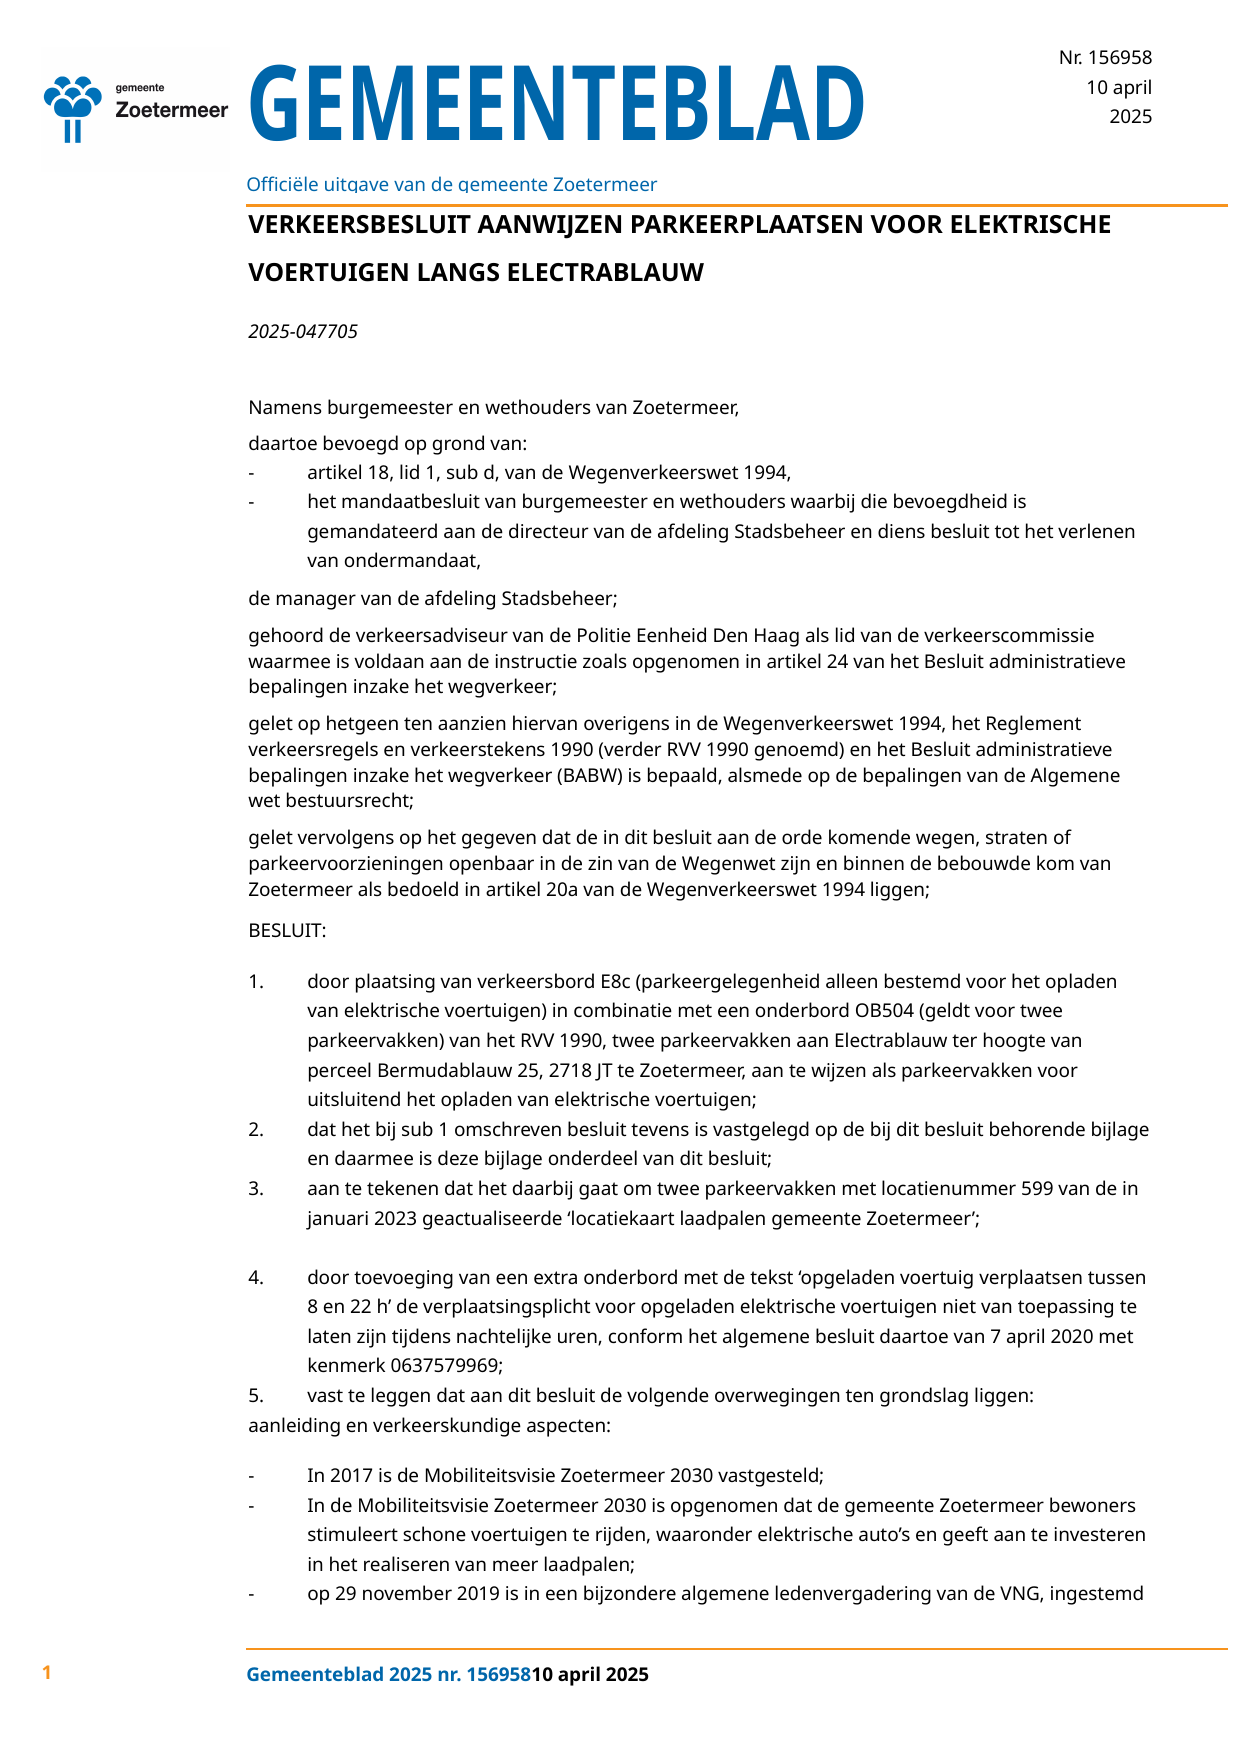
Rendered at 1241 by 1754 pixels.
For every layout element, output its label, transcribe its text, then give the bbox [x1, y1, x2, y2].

text gehoord de verkeersadviseur van de Politie Eenheid Den Haag als lid van de verkeerscommissie waarmee is voldaan aan de instructie zoals opgenomen in artikel 24 van het Besluit administratieve bepalingen inzake het wegverkeer; [248, 622, 1152, 699]
list op 29 november 2019 is in een bijzondere algemene ledenvergadering van de VNG, ingestemd [248, 1581, 1152, 1606]
text gelet op hetgeen ten aanzien hiervan overigens in de Wegenverkeerswet 1994, het Reglement verkeersregels en verkeerstekens 1990 (verder RVV 1990 genoemd) en het Besluit administratieve bepalingen inzake het wegverkeer (BABW) is bepaald, alsmede op de bepalingen van de Algemene wet bestuursrecht; [248, 710, 1152, 813]
list dat het bij sub 1 omschreven besluit tevens is vastgelegd op de bij dit besluit behorende bijlage en daarmee is deze bijlage onderdeel van dit besluit; [248, 1116, 1152, 1171]
text gelet vervolgens op het gegeven dat de in dit besluit aan de orde komende wegen, straten of parkeervoorzieningen openbaar in de zin van de Wegenwet zijn en binnen de bebouwde kom van Zoetermeer als bedoeld in artikel 20a van de Wegenverkeerswet 1994 liggen; [248, 824, 1152, 901]
text 2025-047705 [248, 318, 1152, 344]
text daartoe bevoegd op grond van: [248, 431, 1152, 456]
text de manager van de afdeling Stadsbeheer; [248, 586, 1152, 611]
text VERKEERSBESLUIT AANWIJZEN PARKEERPLAATSEN VOOR ELEKTRISCHE VOERTUIGEN LANGS ELECTRABLAUW [248, 207, 1152, 288]
list artikel 18, lid 1, sub d, van de Wegenverkeerswet 1994, [248, 459, 1152, 485]
text BESLUIT: [248, 918, 1152, 943]
list door toevoeging van een extra onderbord met de tekst ‘opgeladen voertuig verplaatsen tussen 8 en 22 h’ de verplaatsingsplicht voor opgeladen elektrische voertuigen niet van toepassing te laten zijn tijdens nachtelijke uren, conform het algemene besluit daartoe van 7 april 2020 met kenmerk 0637579969; [248, 1264, 1152, 1378]
list In 2017 is de Mobiliteitsvisie Zoetermeer 2030 vastgesteld; [248, 1462, 1152, 1488]
picture [41, 47, 231, 172]
list door plaatsing van verkeersbord E8c (parkeergelegenheid alleen bestemd voor het opladen van elektrische voertuigen) in combinatie met een onderbord OB504 (geldt voor twee parkeervakken) van het RVV 1990, twee parkeervakken aan Electrablauw ter hoogte van perceel Bermudablauw 25, 2718 JT te Zoetermeer, aan te wijzen als parkeervakken voor uitsluitend het opladen van elektrische voertuigen; [248, 968, 1152, 1112]
list In de Mobiliteitsvisie Zoetermeer 2030 is opgenomen dat de gemeente Zoetermeer bewoners stimuleert schone voertuigen te rijden, waaronder elektrische auto’s en geeft aan te investeren in het realiseren van meer laadpalen; [248, 1492, 1152, 1577]
list het mandaatbesluit van burgemeester en wethouders waarbij die bevoegdheid is gemandateerd aan de directeur van de afdeling Stadsbeheer en diens besluit tot het verlenen van ondermandaat, [248, 488, 1152, 573]
text Namens burgemeester en wethouders van Zoetermeer, [248, 394, 1152, 420]
list aan te tekenen dat het daarbij gaat om twee parkeervakken met locatienummer 599 van de in januari 2023 geactualiseerde ‘locatiekaart laadpalen gemeente Zoetermeer’; [248, 1175, 1152, 1231]
list vast te leggen dat aan dit besluit de volgende overwegingen ten grondslag liggen: [248, 1382, 1152, 1408]
text aanleiding en verkeerskundige aspecten: [248, 1412, 1152, 1438]
